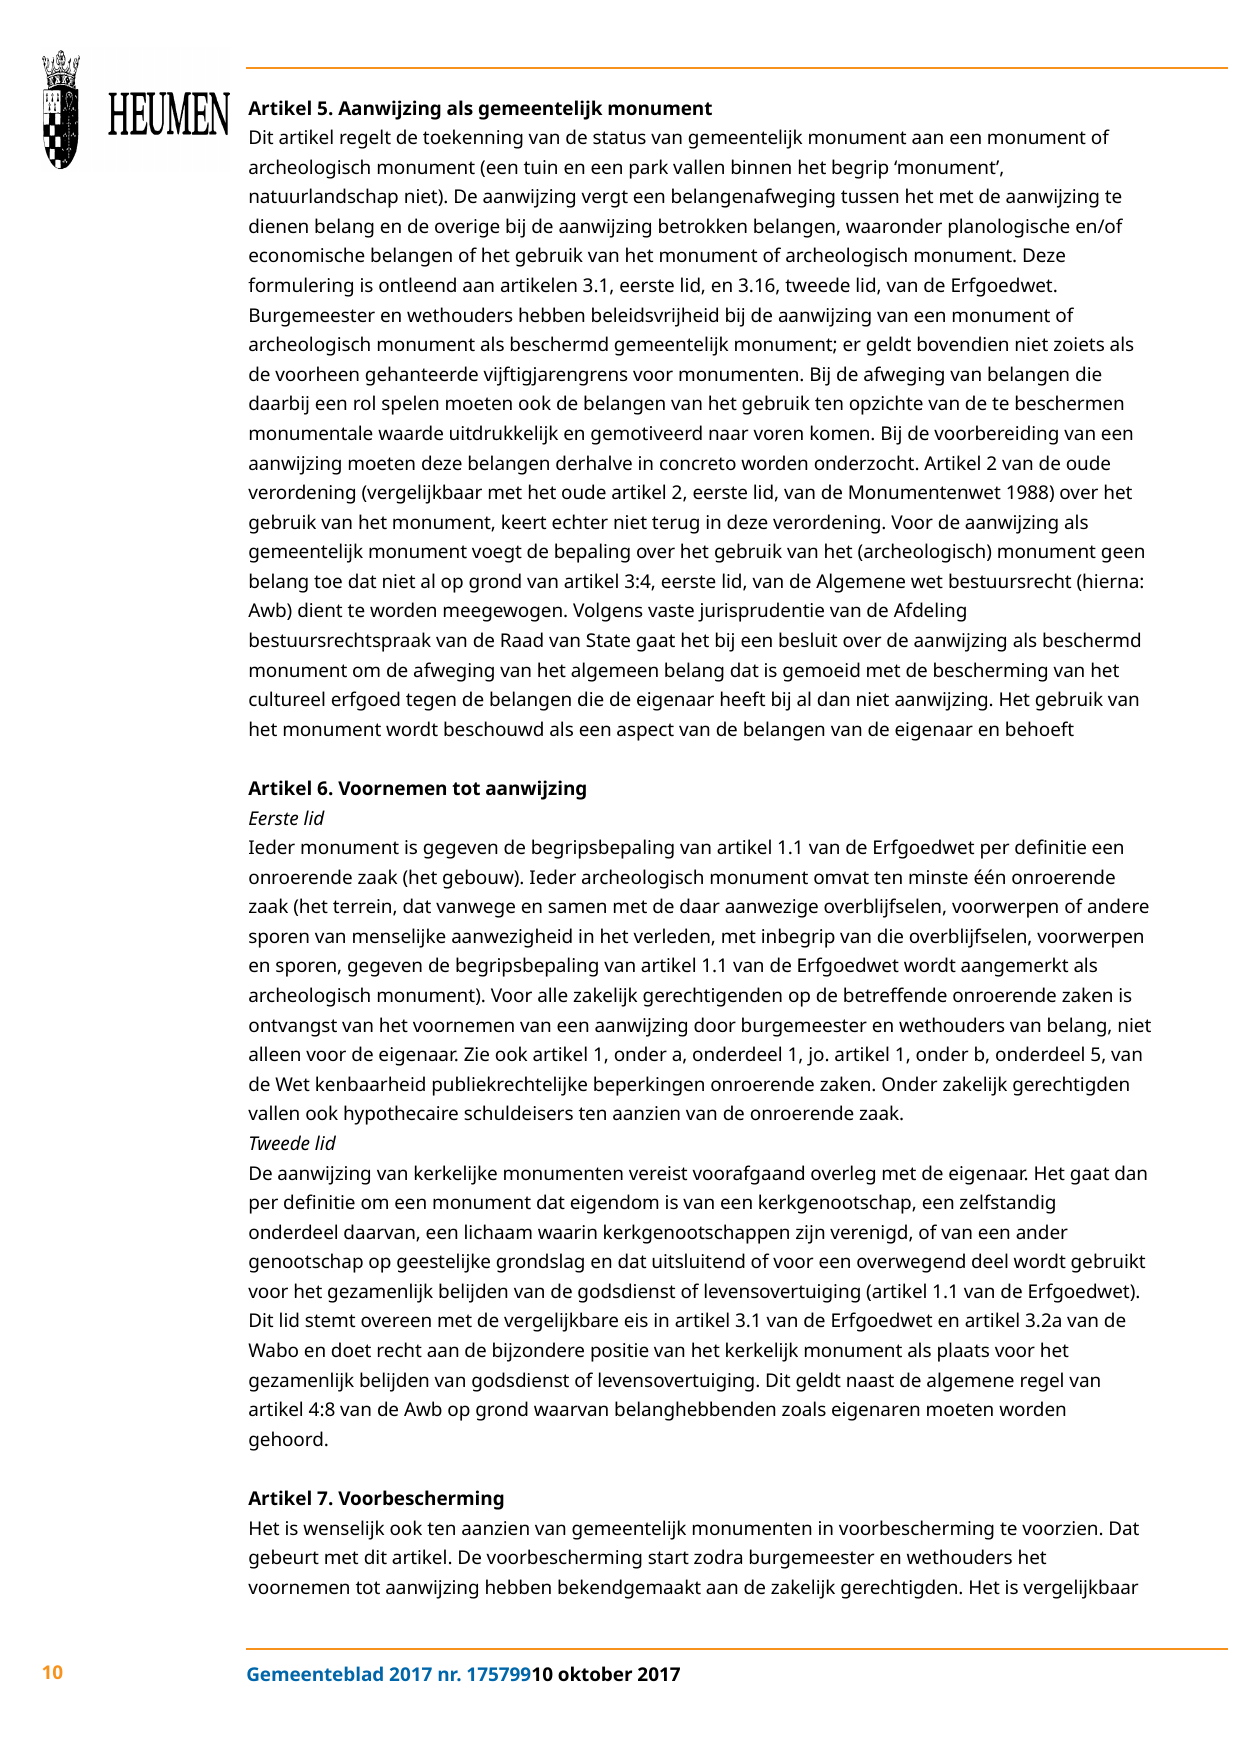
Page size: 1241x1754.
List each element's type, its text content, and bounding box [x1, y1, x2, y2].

picture [41, 47, 231, 172]
text Artikel 6. Voornemen tot aanwijzing [248, 775, 1152, 801]
text Artikel 5. Aanwijzing als gemeentelijk monument [248, 95, 1152, 121]
text Artikel 7. Voorbescherming [248, 1485, 1152, 1511]
text Burgemeester en wethouders hebben beleidsvrijheid bij de aanwijzing van een monument of archeologisch monument als beschermd gemeentelijk monument; er geldt bovendien niet zoiets als de voorheen gehanteerde vijftigjarengrens voor monumenten. Bij de afweging van belangen die daarbij een rol spelen moeten ook de belangen van het gebruik ten opzichte van de te beschermen monumentale waarde uitdrukkelijk en gemotiveerd naar voren komen. Bij de voorbereiding van een aanwijzing moeten deze belangen derhalve in concreto worden onderzocht. Artikel 2 van de oude verordening (vergelijkbaar met het oude artikel 2, eerste lid, van de Monumentenwet 1988) over het gebruik van het monument, keert echter niet terug in deze verordening. Voor de aanwijzing als gemeentelijk monument voegt de bepaling over het gebruik van het (archeologisch) monument geen belang toe dat niet al op grond van artikel 3:4, eerste lid, van de Algemene wet bestuursrecht (hierna: Awb) dient te worden meegewogen. Volgens vaste jurisprudentie van de Afdeling bestuursrechtspraak van de Raad van State gaat het bij een besluit over de aanwijzing als beschermd monument om de afweging van het algemeen belang dat is gemoeid met de bescherming van het cultureel erfgoed tegen de belangen die de eigenaar heeft bij al dan niet aanwijzing. Het gebruik van het monument wordt beschouwd als een aspect van de belangen van de eigenaar en behoeft [248, 302, 1152, 742]
text Ieder monument is gegeven de begripsbepaling van artikel 1.1 van de Erfgoedwet per definitie een onroerende zaak (het gebouw). Ieder archeologisch monument omvat ten minste één onroerende zaak (het terrein, dat vanwege en samen met de daar aanwezige overblijfselen, voorwerpen of andere sporen van menselijke aanwezigheid in het verleden, met inbegrip van die overblijfselen, voorwerpen en sporen, gegeven de begripsbepaling van artikel 1.1 van de Erfgoedwet wordt aangemerkt als archeologisch monument). Voor alle zakelijk gerechtigenden op de betreffende onroerende zaken is ontvangst van het voornemen van een aanwijzing door burgemeester en wethouders van belang, niet alleen voor de eigenaar. Zie ook artikel 1, onder a, onderdeel 1, jo. artikel 1, onder b, onderdeel 5, van de Wet kenbaarheid publiekrechtelijke beperkingen onroerende zaken. Onder zakelijk gerechtigden vallen ook hypothecaire schuldeisers ten aanzien van de onroerende zaak. [248, 834, 1152, 1126]
text Dit artikel regelt de toekenning van de status van gemeentelijk monument aan een monument of archeologisch monument (een tuin en een park vallen binnen het begrip ‘monument’, natuurlandschap niet). De aanwijzing vergt een belangenafweging tussen het met de aanwijzing te dienen belang en de overige bij de aanwijzing betrokken belangen, waaronder planologische en/of economische belangen of het gebruik van het monument of archeologisch monument. Deze formulering is ontleend aan artikelen 3.1, eerste lid, en 3.16, tweede lid, van de Erfgoedwet. [248, 124, 1152, 298]
text Eerste lid [248, 805, 1152, 831]
text De aanwijzing van kerkelijke monumenten vereist voorafgaand overleg met de eigenaar. Het gaat dan per definitie om een monument dat eigendom is van een kerkgenootschap, een zelfstandig onderdeel daarvan, een lichaam waarin kerkgenootschappen zijn verenigd, of van een ander genootschap op geestelijke grondslag en dat uitsluitend of voor een overwegend deel wordt gebruikt voor het gezamenlijk belijden van de godsdienst of levensovertuiging (artikel 1.1 van de Erfgoedwet). Dit lid stemt overeen met de vergelijkbare eis in artikel 3.1 van de Erfgoedwet en artikel 3.2a van de Wabo en doet recht aan de bijzondere positie van het kerkelijk monument als plaats voor het gezamenlijk belijden van godsdienst of levensovertuiging. Dit geldt naast de algemene regel van artikel 4:8 van de Awb op grond waarvan belanghebbenden zoals eigenaren moeten worden gehoord. [248, 1160, 1152, 1452]
text Het is wenselijk ook ten aanzien van gemeentelijk monumenten in voorbescherming te voorzien. Dat gebeurt met dit artikel. De voorbescherming start zodra burgemeester en wethouders het voornemen tot aanwijzing hebben bekendgemaakt aan de zakelijk gerechtigden. Het is vergelijkbaar [248, 1515, 1152, 1600]
text Tweede lid [248, 1130, 1152, 1156]
